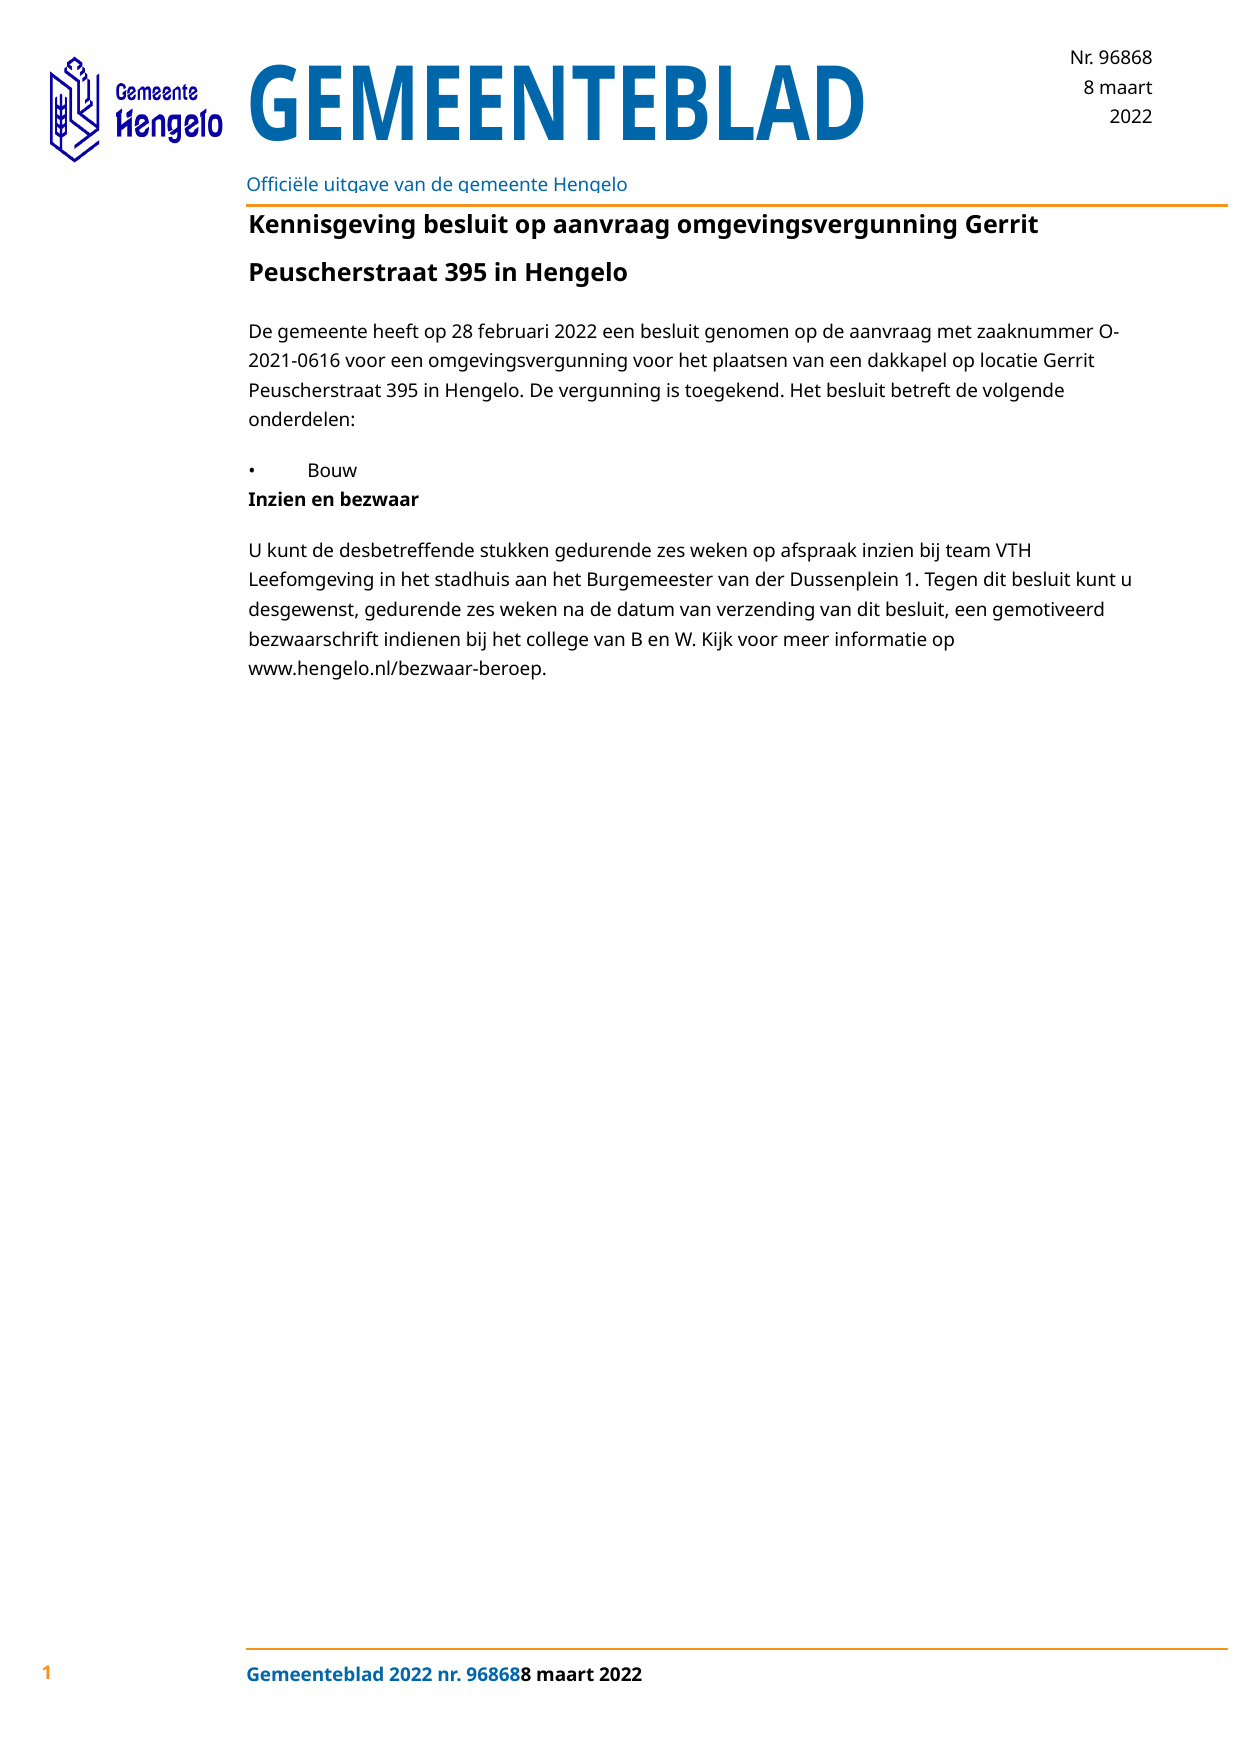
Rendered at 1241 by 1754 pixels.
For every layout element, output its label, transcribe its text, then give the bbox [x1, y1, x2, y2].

text Inzien en bezwaar [248, 487, 1152, 512]
text De gemeente heeft op 28 februari 2022 een besluit genomen op de aanvraag met zaaknummer O-2021-0616 voor een omgevingsvergunning voor het plaatsen van een dakkapel op locatie Gerrit Peuscherstraat 395 in Hengelo. De vergunning is toegekend. Het besluit betreft de volgende onderdelen: [248, 318, 1152, 432]
list Bouw [248, 457, 1152, 483]
text U kunt de desbetreffende stukken gedurende zes weken op afspraak inzien bij team VTH Leefomgeving in het stadhuis aan het Burgemeester van der Dussenplein 1. Tegen dit besluit kunt u desgewenst, gedurende zes weken na de datum van verzending van dit besluit, een gemotiveerd bezwaarschrift indienen bij het college van B en W. Kijk voor meer informatie op www.hengelo.nl/bezwaar-beroep. [248, 537, 1152, 681]
picture [41, 47, 231, 172]
text Kennisgeving besluit op aanvraag omgevingsvergunning Gerrit Peuscherstraat 395 in Hengelo [248, 207, 1152, 288]
